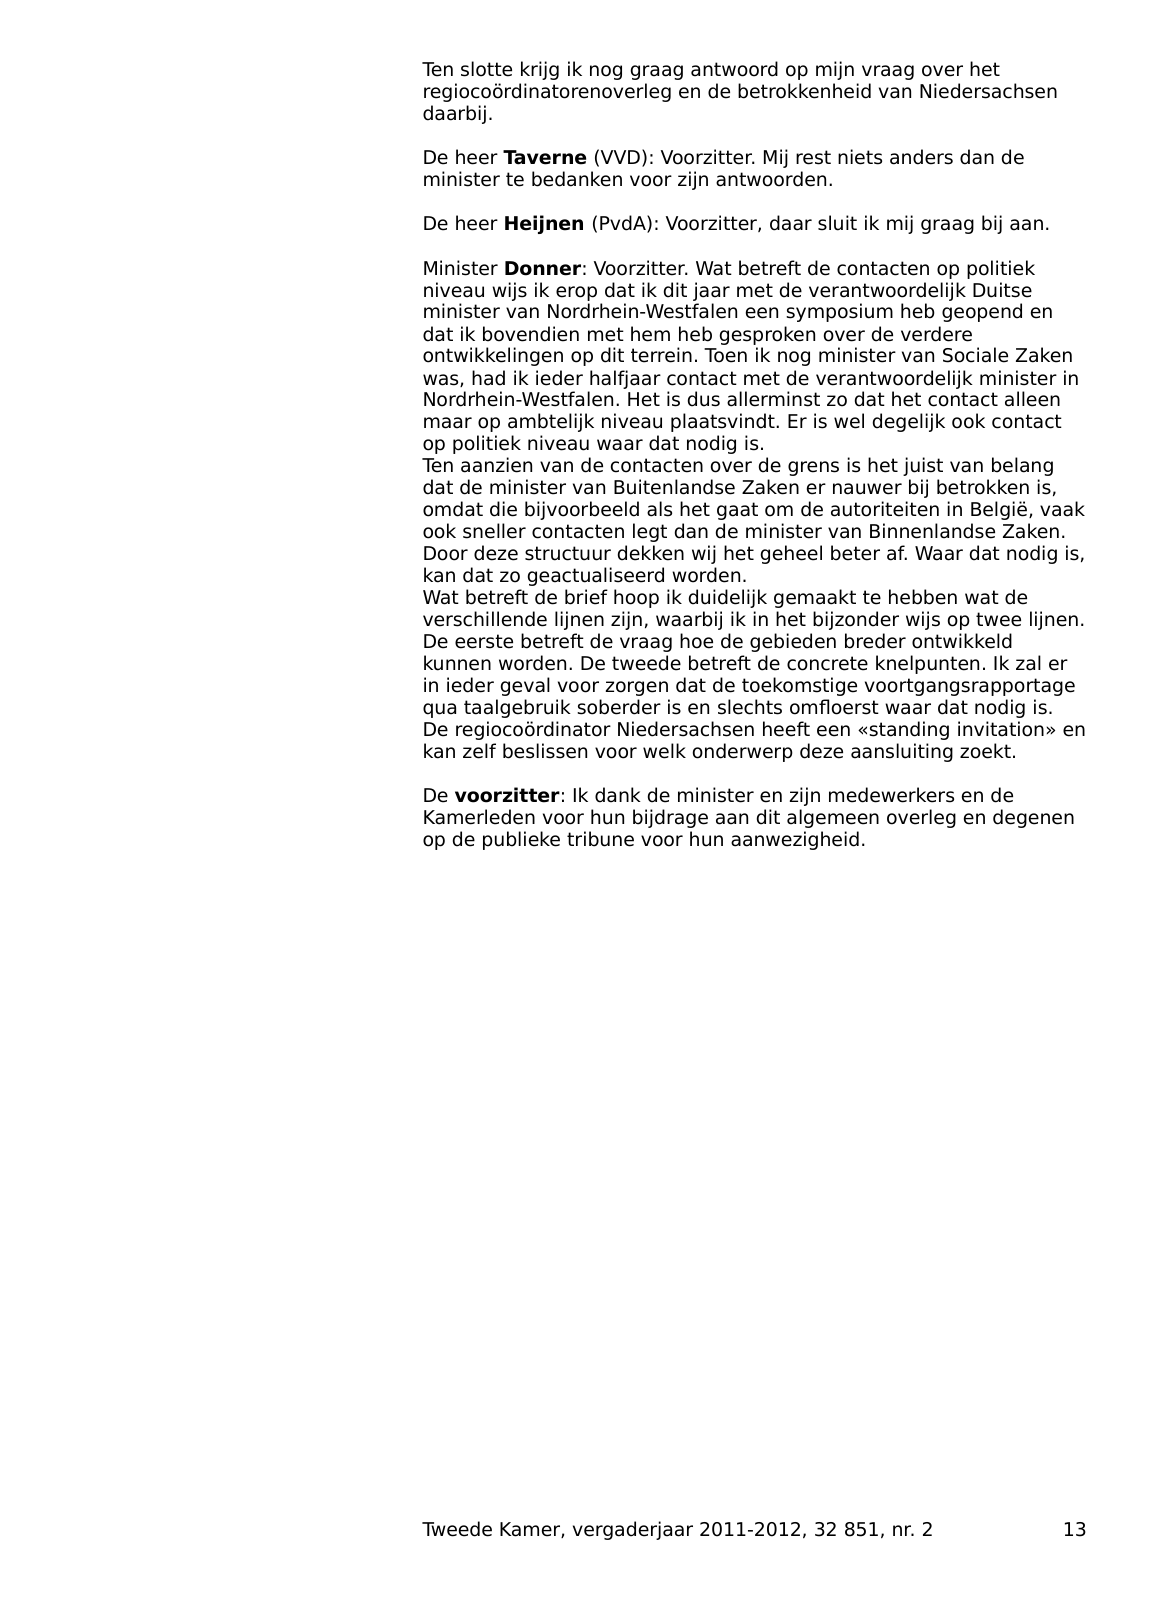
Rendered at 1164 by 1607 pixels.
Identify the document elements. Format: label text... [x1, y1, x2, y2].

text Minister Donner: Voorzitter. Wat betreft de contacten op politiek niveau wijs ik erop dat ik dit jaar met de verantwoordelijk Duitse minister van Nordrhein-Westfalen een symposium heb geopend en dat ik bovendien met hem heb gesproken over de verdere ontwikkelingen op dit terrein. Toen ik nog minister van Sociale Zaken was, had ik ieder halfjaar contact met de verantwoordelijk minister in Nordrhein-Westfalen. Het is dus allerminst zo dat het contact alleen maar op ambtelijk niveau plaatsvindt. Er is wel degelijk ook contact op politiek niveau waar dat nodig is. [422, 257, 1087, 455]
text Wat betreft de brief hoop ik duidelijk gemaakt te hebben wat de verschillende lijnen zijn, waarbij ik in het bijzonder wijs op twee lijnen. De eerste betreft de vraag hoe de gebieden breder ontwikkeld kunnen worden. De tweede betreft de concrete knelpunten. Ik zal er in ieder geval voor zorgen dat de toekomstige voortgangsrapportage qua taalgebruik soberder is en slechts omfloerst waar dat nodig is. [422, 587, 1087, 719]
text De voorzitter: Ik dank de minister en zijn medewerkers en de Kamerleden voor hun bijdrage aan dit algemeen overleg en degenen op de publieke tribune voor hun aanwezigheid. [422, 785, 1087, 851]
text De heer Heijnen (PvdA): Voorzitter, daar sluit ik mij graag bij aan. [422, 213, 1087, 235]
text De heer Taverne (VVD): Voorzitter. Mij rest niets anders dan de minister te bedanken voor zijn antwoorden. [422, 147, 1087, 191]
text Ten slotte krijg ik nog graag antwoord op mijn vraag over het regiocoördinatorenoverleg en de betrokkenheid van Niedersachsen daarbij. [422, 59, 1087, 125]
text Ten aanzien van de contacten over de grens is het juist van belang dat de minister van Buitenlandse Zaken er nauwer bij betrokken is, omdat die bijvoorbeeld als het gaat om de autoriteiten in België, vaak ook sneller contacten legt dan de minister van Binnenlandse Zaken. Door deze structuur dekken wij het geheel beter af. Waar dat nodig is, kan dat zo geactualiseerd worden. [422, 455, 1087, 587]
text De regiocoördinator Niedersachsen heeft een «standing invitation» en kan zelf beslissen voor welk onderwerp deze aansluiting zoekt. [422, 719, 1087, 763]
